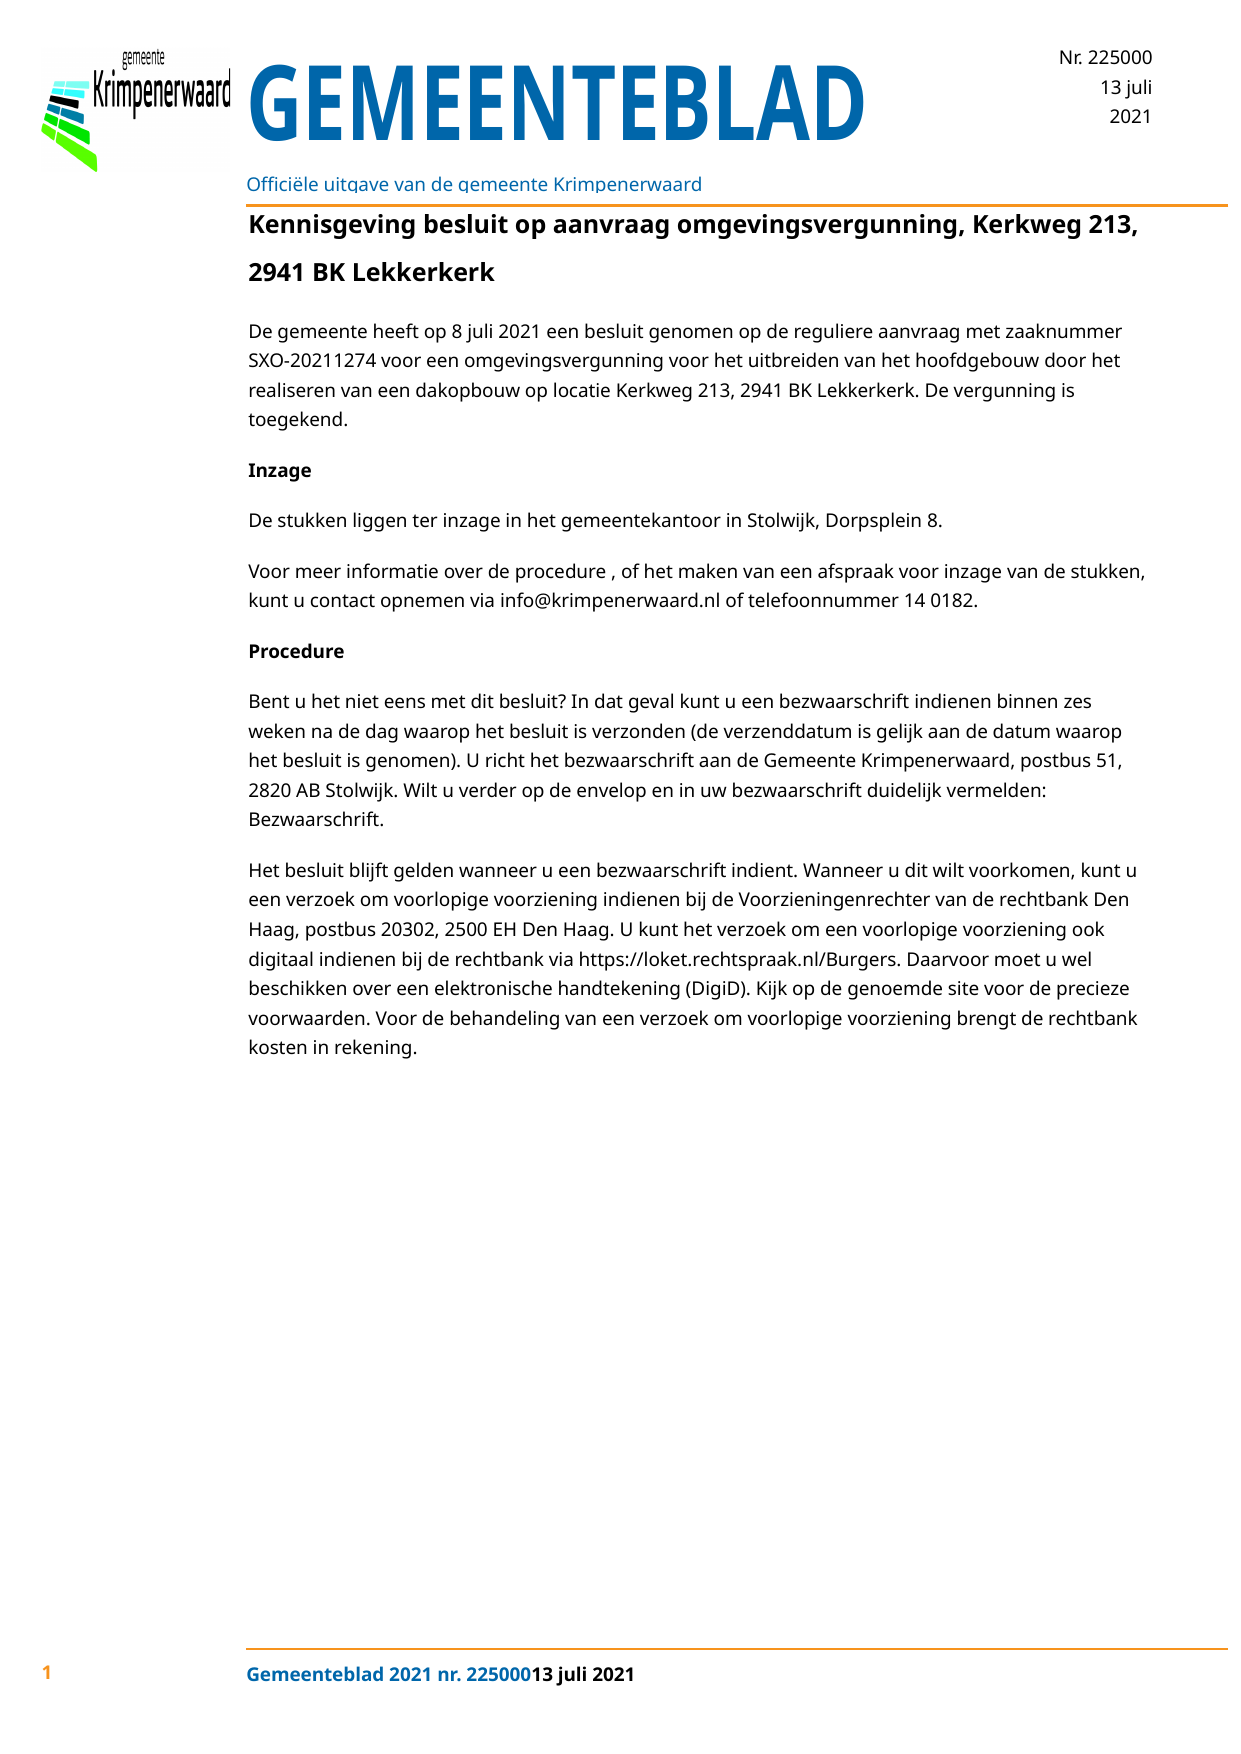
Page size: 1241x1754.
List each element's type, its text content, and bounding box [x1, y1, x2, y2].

text Kennisgeving besluit op aanvraag omgevingsvergunning, Kerkweg 213, 2941 BK Lekkerkerk [248, 207, 1152, 288]
text Het besluit blijft gelden wanneer u een bezwaarschrift indient. Wanneer u dit wilt voorkomen, kunt u een verzoek om voorlopige voorziening indienen bij de Voorzieningenrechter van de rechtbank Den Haag, postbus 20302, 2500 EH Den Haag. U kunt het verzoek om een voorlopige voorziening ook digitaal indienen bij de rechtbank via https://loket.rechtspraak.nl/Burgers. Daarvoor moet u wel beschikken over een elektronische handtekening (DigiD). Kijk op de genoemde site voor de precieze voorwaarden. Voor de behandeling van een verzoek om voorlopige voorziening brengt de rechtbank kosten in rekening. [248, 857, 1152, 1060]
text Voor meer informatie over de procedure , of het maken van een afspraak voor inzage van de stukken, kunt u contact opnemen via info@krimpenerwaard.nl of telefoonnummer 14 0182. [248, 558, 1152, 613]
text Bent u het niet eens met dit besluit? In dat geval kunt u een bezwaarschrift indienen binnen zes weken na de dag waarop het besluit is verzonden (de verzenddatum is gelijk aan de datum waarop het besluit is genomen). U richt het bezwaarschrift aan de Gemeente Krimpenerwaard, postbus 51, 2820 AB Stolwijk. Wilt u verder op de envelop en in uw bezwaarschrift duidelijk vermelden: Bezwaarschrift. [248, 688, 1152, 832]
text De stukken liggen ter inzage in het gemeentekantoor in Stolwijk, Dorpsplein 8. [248, 507, 1152, 533]
text Inzage [248, 457, 1152, 483]
text De gemeente heeft op 8 juli 2021 een besluit genomen op de reguliere aanvraag met zaaknummer SXO-20211274 voor een omgevingsvergunning voor het uitbreiden van het hoofdgebouw door het realiseren van een dakopbouw op locatie Kerkweg 213, 2941 BK Lekkerkerk. De vergunning is toegekend. [248, 318, 1152, 432]
picture [41, 47, 231, 172]
text Procedure [248, 638, 1152, 664]
